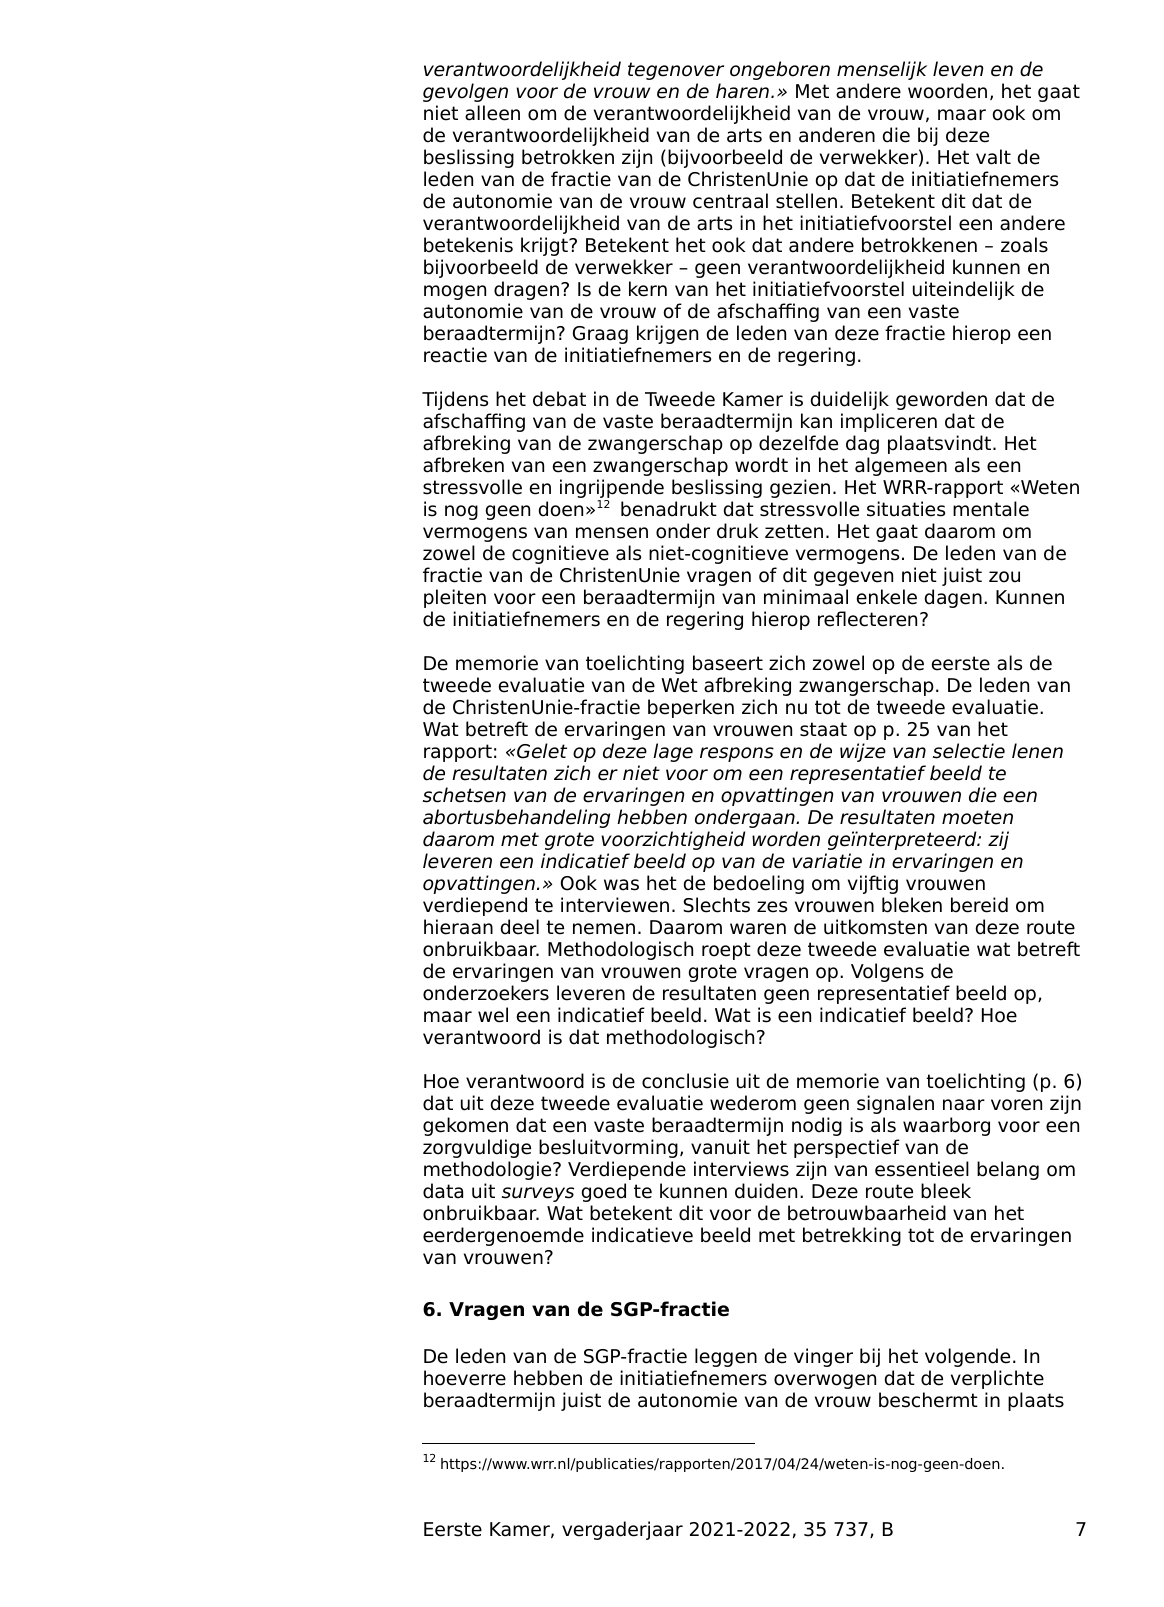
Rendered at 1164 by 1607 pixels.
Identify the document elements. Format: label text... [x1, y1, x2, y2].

text verantwoordelijkheid tegenover ongeboren menselijk leven en de gevolgen voor de vrouw en de haren.» Met andere woorden, het gaat niet alleen om de verantwoordelijkheid van de vrouw, maar ook om de verantwoordelijkheid van de arts en anderen die bij deze beslissing betrokken zijn (bijvoorbeeld de verwekker). Het valt de leden van de fractie van de ChristenUnie op dat de initiatiefnemers de autonomie van de vrouw centraal stellen. Betekent dit dat de verantwoordelijkheid van de arts in het initiatiefvoorstel een andere betekenis krijgt? Betekent het ook dat andere betrokkenen – zoals bijvoorbeeld de verwekker – geen verantwoordelijkheid kunnen en mogen dragen? Is de kern van het initiatiefvoorstel uiteindelijk de autonomie van de vrouw of de afschaffing van een vaste beraadtermijn? Graag krijgen de leden van deze fractie hierop een reactie van de initiatiefnemers en de regering. [422, 59, 1087, 367]
subtitle 6. Vragen van de SGP-fractie [422, 1298, 1087, 1321]
text Tijdens het debat in de Tweede Kamer is duidelijk geworden dat de afschaffing van de vaste beraadtermijn kan impliceren dat de afbreking van de zwangerschap op dezelfde dag plaatsvindt. Het afbreken van een zwangerschap wordt in het algemeen als een stressvolle en ingrijpende beslissing gezien. Het WRR-rapport «Weten is nog geen doen» benadrukt dat stressvolle situaties mentale vermogens van mensen onder druk zetten. Het gaat daarom om zowel de cognitieve als niet-cognitieve vermogens. De leden van de fractie van de ChristenUnie vragen of dit gegeven niet juist zou pleiten voor een beraadtermijn van minimaal enkele dagen. Kunnen de initiatiefnemers en de regering hierop reflecteren? [422, 389, 1087, 631]
text https://www.wrr.nl/publicaties/rapporten/2017/04/24/weten-is-nog-geen-doen. [422, 1452, 1087, 1474]
text De memorie van toelichting baseert zich zowel op de eerste als de tweede evaluatie van de Wet afbreking zwangerschap. De leden van de ChristenUnie-fractie beperken zich nu tot de tweede evaluatie. Wat betreft de ervaringen van vrouwen staat op p. 25 van het rapport: «Gelet op deze lage respons en de wijze van selectie lenen de resultaten zich er niet voor om een representatief beeld te schetsen van de ervaringen en opvattingen van vrouwen die een abortusbehandeling hebben ondergaan. De resultaten moeten daarom met grote voorzichtigheid worden geïnterpreteerd: zij leveren een indicatief beeld op van de variatie in ervaringen en opvattingen.» Ook was het de bedoeling om vijftig vrouwen verdiepend te interviewen. Slechts zes vrouwen bleken bereid om hieraan deel te nemen. Daarom waren de uitkomsten van deze route onbruikbaar. Methodologisch roept deze tweede evaluatie wat betreft de ervaringen van vrouwen grote vragen op. Volgens de onderzoekers leveren de resultaten geen representatief beeld op, maar wel een indicatief beeld. Wat is een indicatief beeld? Hoe verantwoord is dat methodologisch? [422, 653, 1087, 1048]
text De leden van de SGP-fractie leggen de vinger bij het volgende. In hoeverre hebben de initiatiefnemers overwogen dat de verplichte beraadtermijn juist de autonomie van de vrouw beschermt in plaats [422, 1346, 1087, 1411]
text Hoe verantwoord is de conclusie uit de memorie van toelichting (p. 6) dat uit deze tweede evaluatie wederom geen signalen naar voren zijn gekomen dat een vaste beraadtermijn nodig is als waarborg voor een zorgvuldige besluitvorming, vanuit het perspectief van de methodologie? Verdiepende interviews zijn van essentieel belang om data uit surveys goed te kunnen duiden. Deze route bleek onbruikbaar. Wat betekent dit voor de betrouwbaarheid van het eerdergenoemde indicatieve beeld met betrekking tot de ervaringen van vrouwen? [422, 1071, 1087, 1268]
